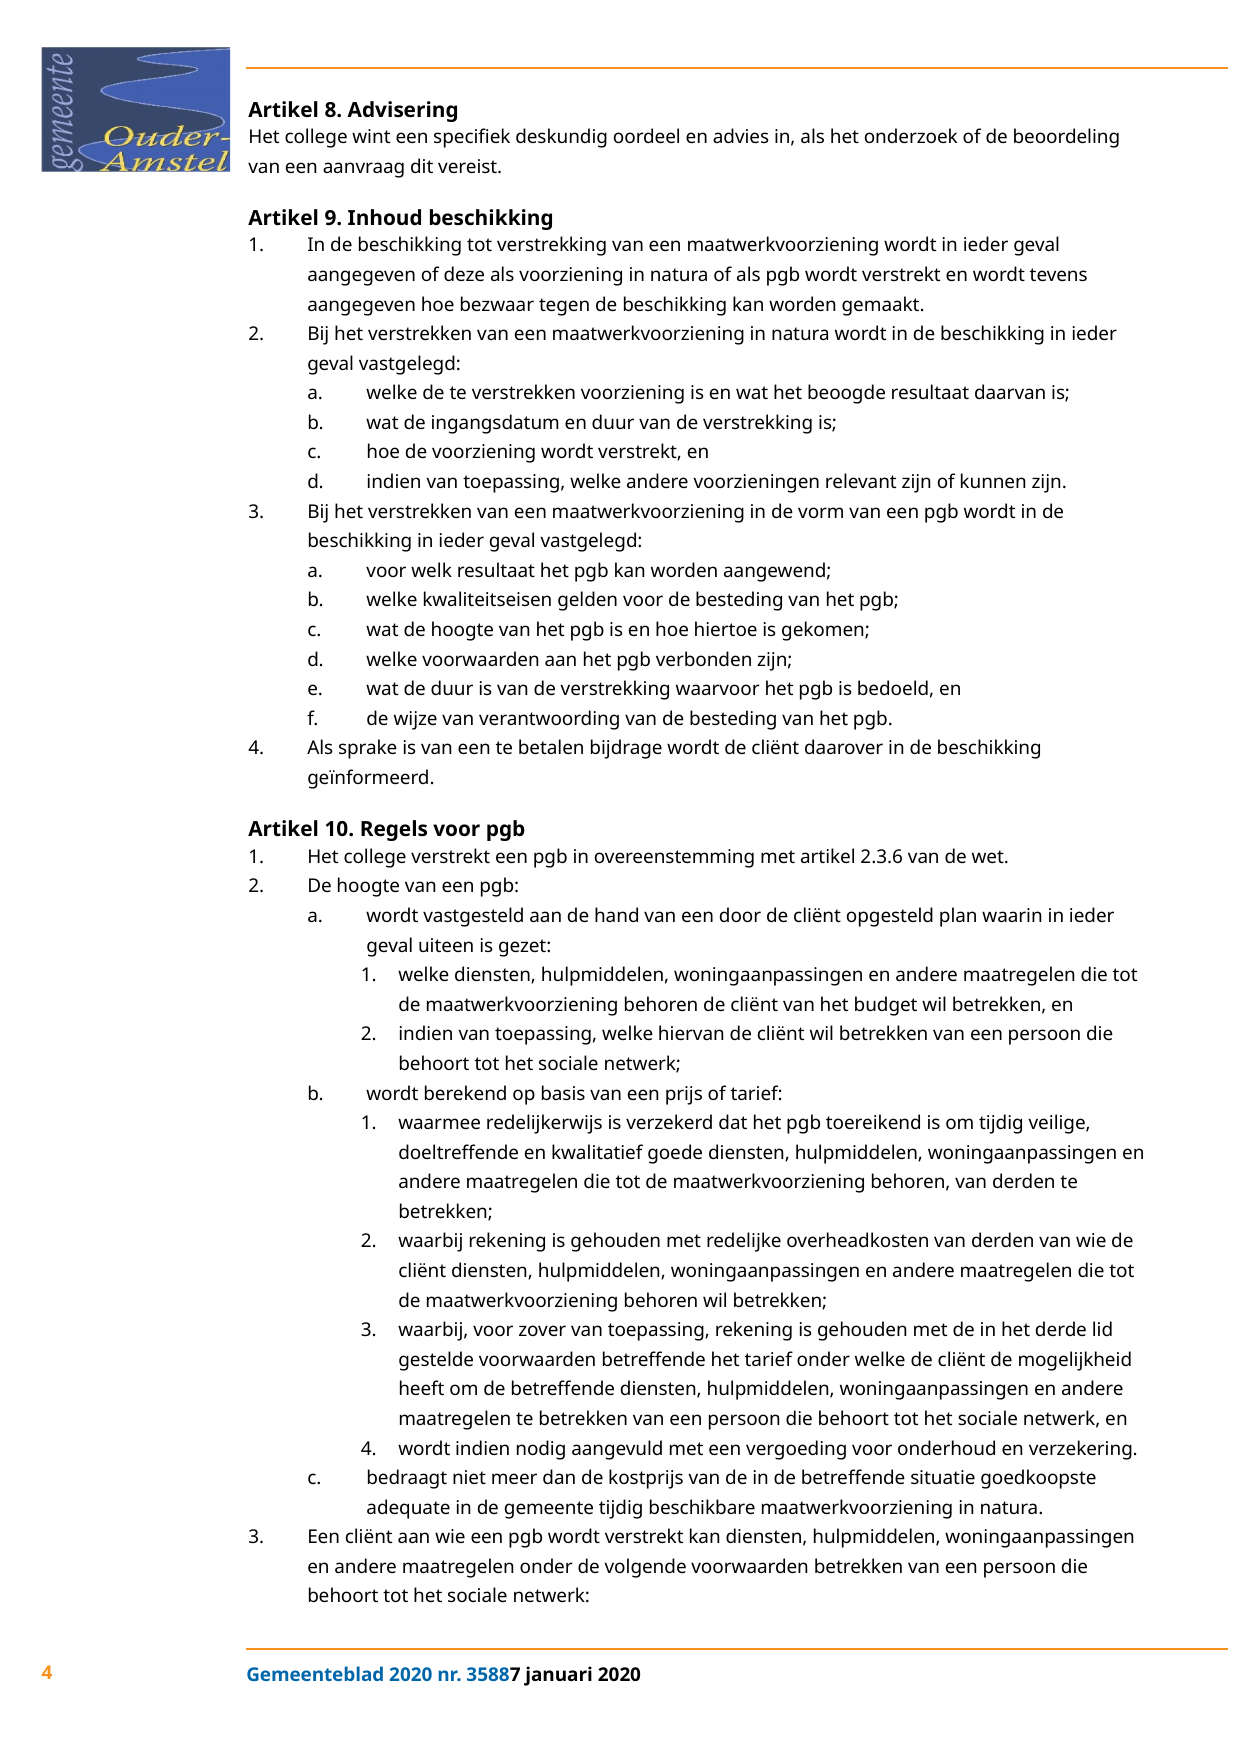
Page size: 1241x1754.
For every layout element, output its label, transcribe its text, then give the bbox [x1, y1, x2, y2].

list welke voorwaarden aan het pgb verbonden zijn; [307, 646, 1152, 672]
list de wijze van verantwoording van de besteding van het pgb. [307, 705, 1152, 731]
list hoe de voorziening wordt verstrekt, en [307, 439, 1152, 464]
list welke de te verstrekken voorziening is en wat het beoogde resultaat daarvan is; [307, 379, 1152, 405]
text Artikel 8. Advisering [248, 95, 1152, 123]
list indien van toepassing, welke andere voorzieningen relevant zijn of kunnen zijn. [307, 468, 1152, 494]
list wat de hoogte van het pgb is en hoe hiertoe is gekomen; [307, 616, 1152, 642]
text Artikel 9. Inhoud beschikking [248, 203, 1152, 232]
list indien van toepassing, welke hiervan de cliënt wil betrekken van een persoon die behoort tot het sociale netwerk; [361, 1021, 1152, 1076]
text Het college wint een specifiek deskundig oordeel en advies in, als het onderzoek of de beoordeling van een aanvraag dit vereist. [248, 123, 1152, 178]
list voor welk resultaat het pgb kan worden aangewend; [307, 557, 1152, 583]
list Het college verstrekt een pgb in overeenstemming met artikel 2.3.6 van de wet. [248, 843, 1152, 869]
list wordt vastgesteld aan de hand van een door de cliënt opgesteld plan waarin in ieder geval uiteen is gezet: [307, 902, 1152, 957]
list waarbij rekening is gehouden met redelijke overheadkosten van derden van wie de cliënt diensten, hulpmiddelen, woningaanpassingen en andere maatregelen die tot de maatwerkvoorziening behoren wil betrekken; [361, 1228, 1152, 1312]
list In de beschikking tot verstrekking van een maatwerkvoorziening wordt in ieder geval aangegeven of deze als voorziening in natura of als pgb wordt verstrekt en wordt tevens aangegeven hoe bezwaar tegen de beschikking kan worden gemaakt. [248, 232, 1152, 317]
list wat de ingangsdatum en duur van de verstrekking is; [307, 409, 1152, 435]
list bedraagt niet meer dan de kostprijs van de in de betreffende situatie goedkoopste adequate in de gemeente tijdig beschikbare maatwerkvoorziening in natura. [307, 1464, 1152, 1519]
list welke diensten, hulpmiddelen, woningaanpassingen en andere maatregelen die tot de maatwerkvoorziening behoren de cliënt van het budget wil betrekken, en [361, 961, 1152, 1017]
list Als sprake is van een te betalen bijdrage wordt de cliënt daarover in de beschikking geïnformeerd. [248, 734, 1152, 790]
list Een cliënt aan wie een pgb wordt verstrekt kan diensten, hulpmiddelen, woningaanpassingen en andere maatregelen onder de volgende voorwaarden betrekken van een persoon die behoort tot het sociale netwerk: [248, 1523, 1152, 1608]
picture [41, 47, 231, 172]
list Bij het verstrekken van een maatwerkvoorziening in natura wordt in de beschikking in ieder geval vastgelegd: [248, 320, 1152, 376]
list wordt indien nodig aangevuld met een vergoeding voor onderhoud en verzekering. [361, 1435, 1152, 1460]
list waarmee redelijkerwijs is verzekerd dat het pgb toereikend is om tijdig veilige, doeltreffende en kwalitatief goede diensten, hulpmiddelen, woningaanpassingen en andere maatregelen die tot de maatwerkvoorziening behoren, van derden te betrekken; [361, 1109, 1152, 1224]
list welke kwaliteitseisen gelden voor de besteding van het pgb; [307, 587, 1152, 612]
text Artikel 10. Regels voor pgb [248, 814, 1152, 843]
list Bij het verstrekken van een maatwerkvoorziening in de vorm van een pgb wordt in de beschikking in ieder geval vastgelegd: [248, 498, 1152, 553]
list wat de duur is van de verstrekking waarvoor het pgb is bedoeld, en [307, 675, 1152, 701]
list De hoogte van een pgb: [248, 873, 1152, 898]
list waarbij, voor zover van toepassing, rekening is gehouden met de in het derde lid gestelde voorwaarden betreffende het tarief onder welke de cliënt de mogelijkheid heeft om de betreffende diensten, hulpmiddelen, woningaanpassingen en andere maatregelen te betrekken van een persoon die behoort tot het sociale netwerk, en [361, 1316, 1152, 1431]
list wordt berekend op basis van een prijs of tarief: [307, 1080, 1152, 1105]
